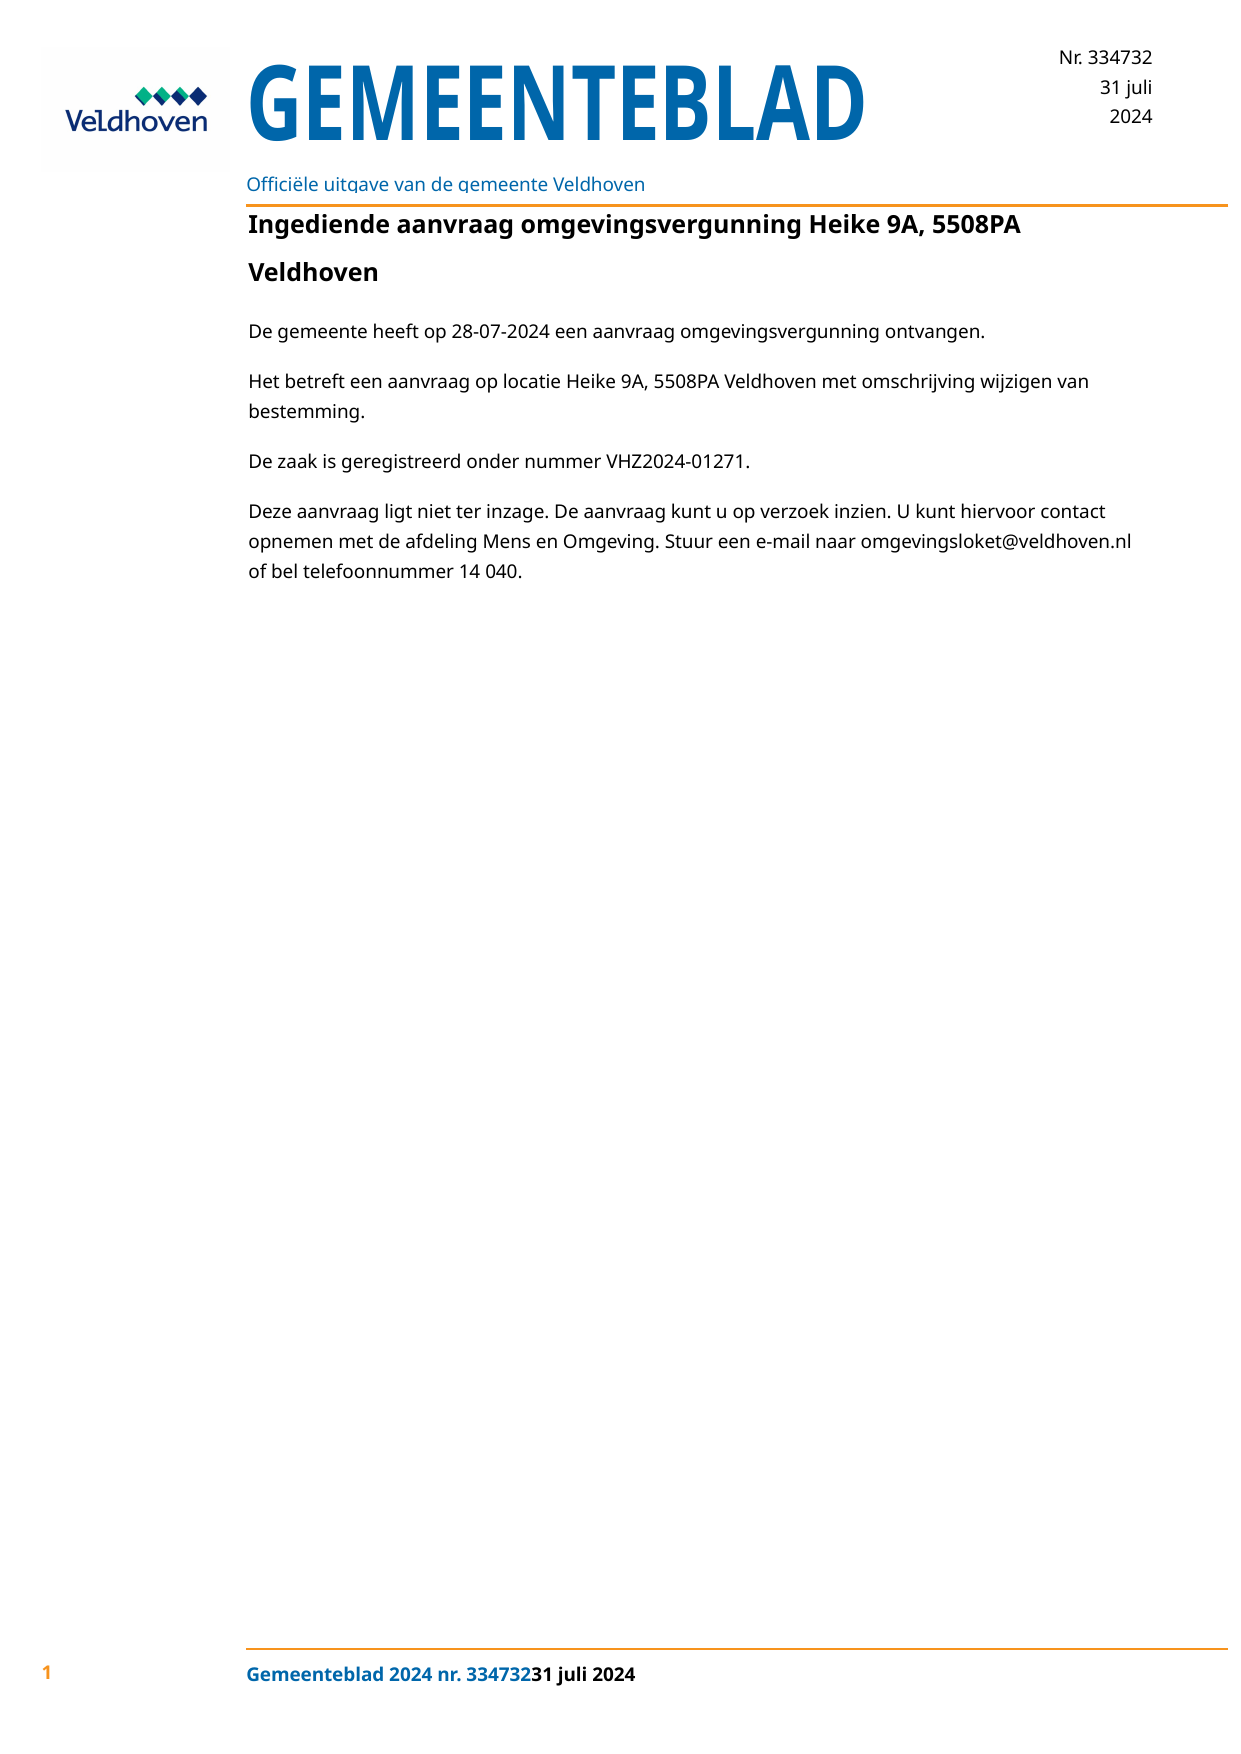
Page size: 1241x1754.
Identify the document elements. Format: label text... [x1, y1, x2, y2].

text Ingediende aanvraag omgevingsvergunning Heike 9A, 5508PA Veldhoven [248, 207, 1152, 288]
text De gemeente heeft op 28-07-2024 een aanvraag omgevingsvergunning ontvangen. [248, 318, 1152, 344]
picture [41, 47, 231, 172]
text Deze aanvraag ligt niet ter inzage. De aanvraag kunt u op verzoek inzien. U kunt hiervoor contact opnemen met de afdeling Mens en Omgeving. Stuur een e-mail naar omgevingsloket@veldhoven.nl of bel telefoonnummer 14 040. [248, 499, 1152, 584]
text Het betreft een aanvraag op locatie Heike 9A, 5508PA Veldhoven met omschrijving wijzigen van bestemming. [248, 368, 1152, 424]
text De zaak is geregistreerd onder nummer VHZ2024-01271. [248, 448, 1152, 474]
